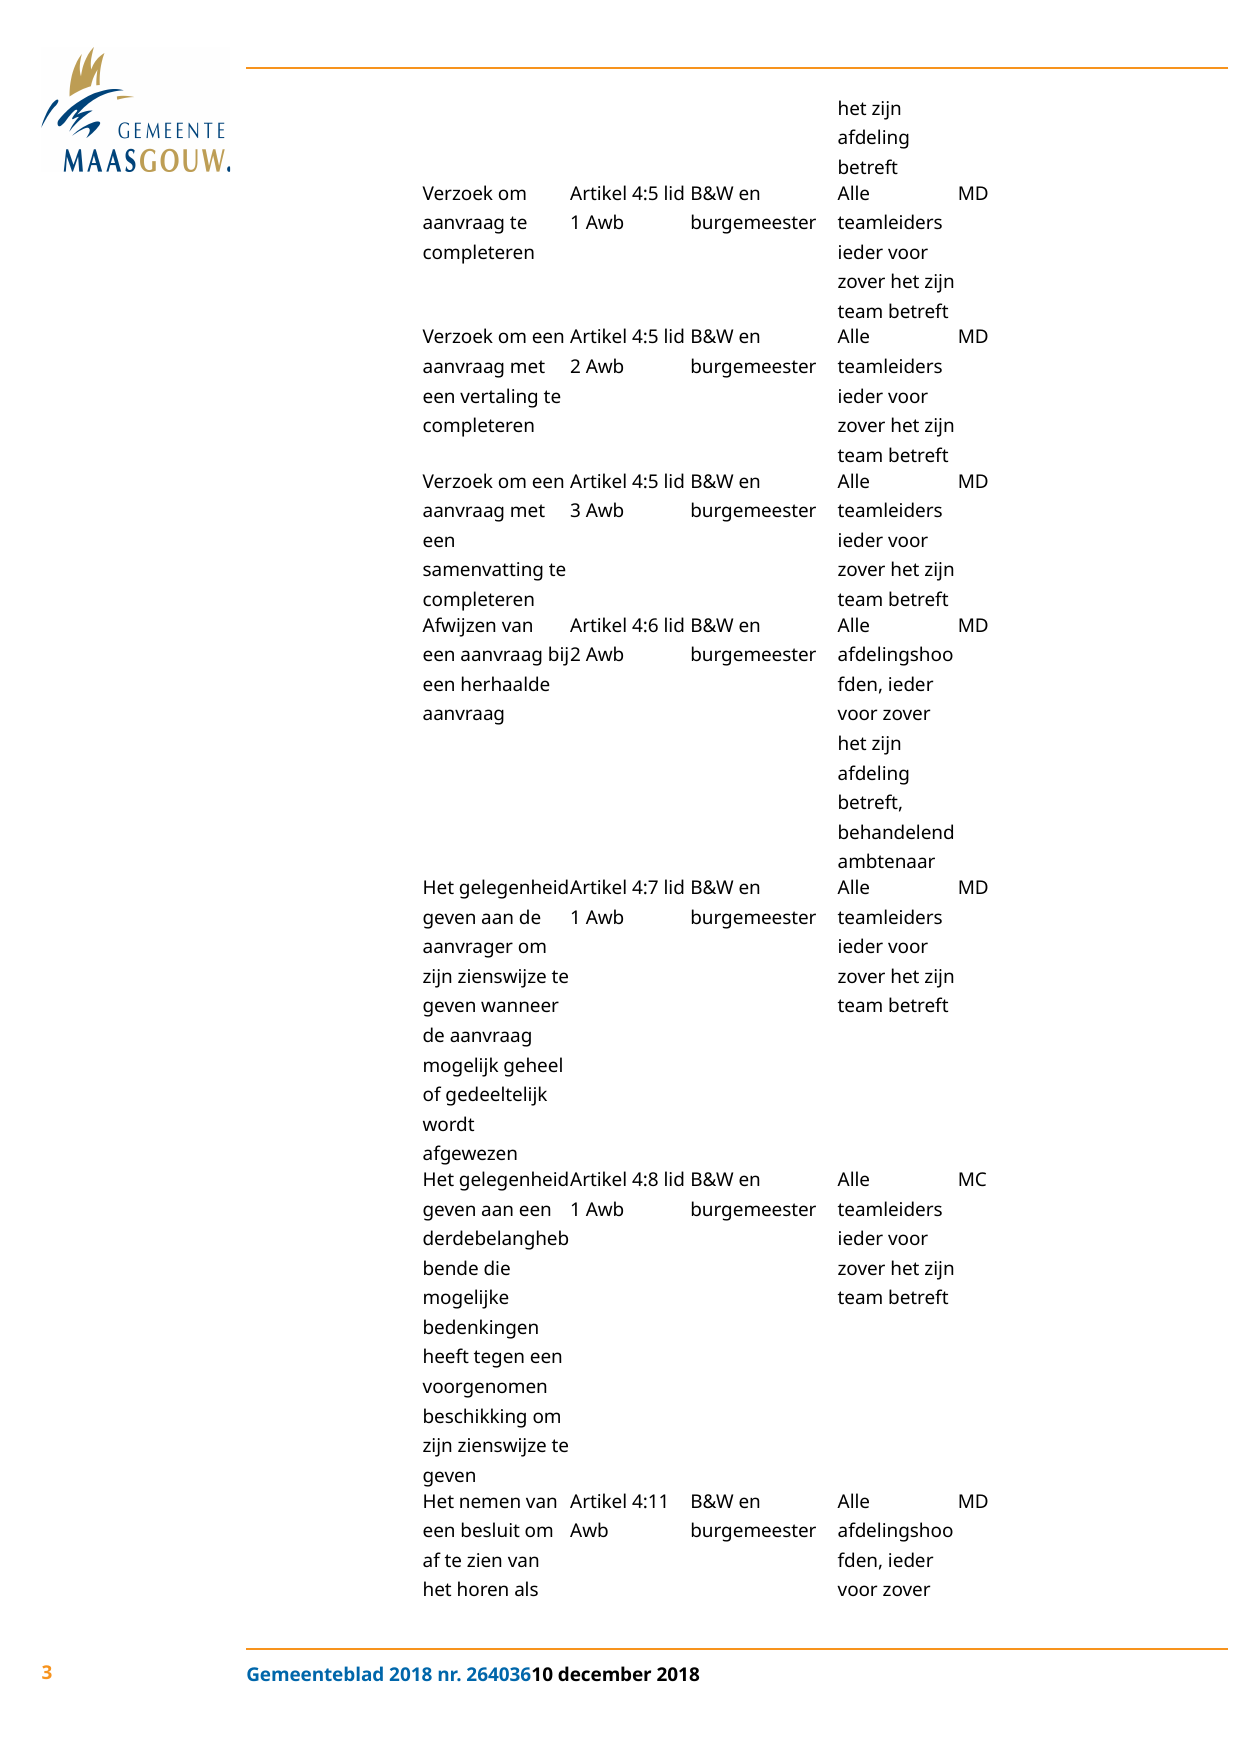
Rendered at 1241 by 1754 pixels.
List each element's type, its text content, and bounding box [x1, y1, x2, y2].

table_cell [1047, 324, 1152, 468]
table_cell Artikel 4:7 lid 1 Awb [570, 874, 690, 1166]
table_cell [1047, 1166, 1152, 1488]
table_cell B&W en burgemeester [690, 874, 837, 1166]
table_cell [1047, 180, 1152, 324]
table_cell Alle teamleiders ieder voor zover het zijn team betreft [838, 874, 958, 1166]
table_cell Alle teamleiders ieder voor zover het zijn team betreft [838, 468, 958, 612]
table_cell [1047, 612, 1152, 874]
table_cell Alle teamleiders ieder voor zover het zijn team betreft [838, 180, 958, 324]
table_cell Artikel 4:6 lid 2 Awb [570, 612, 690, 874]
table_cell [248, 180, 422, 324]
table_cell Artikel 4:8 lid 1 Awb [570, 1166, 690, 1488]
table_cell MC [958, 1166, 1047, 1488]
table_cell MD [958, 612, 1047, 874]
table_cell [690, 95, 837, 180]
table_cell [570, 95, 690, 180]
table_cell [1047, 874, 1152, 1166]
table_cell B&W en burgemeester [690, 468, 837, 612]
table_cell het zijn afdeling betreft [838, 95, 958, 180]
table_cell Artikel 4:5 lid 2 Awb [570, 324, 690, 468]
picture [41, 47, 231, 172]
table_cell [248, 1166, 422, 1488]
table_cell MD [958, 874, 1047, 1166]
table_cell MD [958, 1488, 1047, 1602]
table_cell [1047, 468, 1152, 612]
table_cell [1047, 1488, 1152, 1602]
table_cell [248, 468, 422, 612]
table_cell [1047, 95, 1152, 180]
table_cell [958, 95, 1047, 180]
table_cell Afwijzen van een aanvraag bij een herhaalde aanvraag [423, 612, 570, 874]
table_cell Alle teamleiders ieder voor zover het zijn team betreft [838, 324, 958, 468]
table_cell B&W en burgemeester [690, 324, 837, 468]
table_cell [248, 324, 422, 468]
table_cell B&W en burgemeester [690, 612, 837, 874]
table_cell MD [958, 324, 1047, 468]
table_cell Verzoek om een aanvraag met een samenvatting te completeren [423, 468, 570, 612]
table_cell Verzoek om een aanvraag met een vertaling te completeren [423, 324, 570, 468]
table_cell MD [958, 180, 1047, 324]
table_cell Alle afdelingshoofden, ieder voor zover [838, 1488, 958, 1602]
table_cell [248, 612, 422, 874]
table_cell Het nemen van een besluit om af te zien van het horen als [423, 1488, 570, 1602]
table_cell Artikel 4:5 lid 3 Awb [570, 468, 690, 612]
table_cell MD [958, 468, 1047, 612]
table_cell B&W en burgemeester [690, 1166, 837, 1488]
table_cell Artikel 4:11 Awb [570, 1488, 690, 1602]
table_cell [423, 95, 570, 180]
table_cell [248, 1488, 422, 1602]
table_cell Alle afdelingshoofden, ieder voor zover het zijn afdeling betreft, behandelend ambtenaar [838, 612, 958, 874]
table_cell [248, 874, 422, 1166]
table_cell Het gelegenheid geven aan de aanvrager om zijn zienswijze te geven wanneer de aanvraag mogelijk geheel of gedeeltelijk wordt afgewezen [423, 874, 570, 1166]
table_cell Alle teamleiders ieder voor zover het zijn team betreft [838, 1166, 958, 1488]
table_cell B&W en burgemeester [690, 180, 837, 324]
table_cell Verzoek om aanvraag te completeren [423, 180, 570, 324]
table_cell Het gelegenheid geven aan een derdebelanghebbende die mogelijke bedenkingen heeft tegen een voorgenomen beschikking om zijn zienswijze te geven [423, 1166, 570, 1488]
table_cell [248, 95, 422, 180]
table_cell Artikel 4:5 lid 1 Awb [570, 180, 690, 324]
table_cell B&W en burgemeester [690, 1488, 837, 1602]
